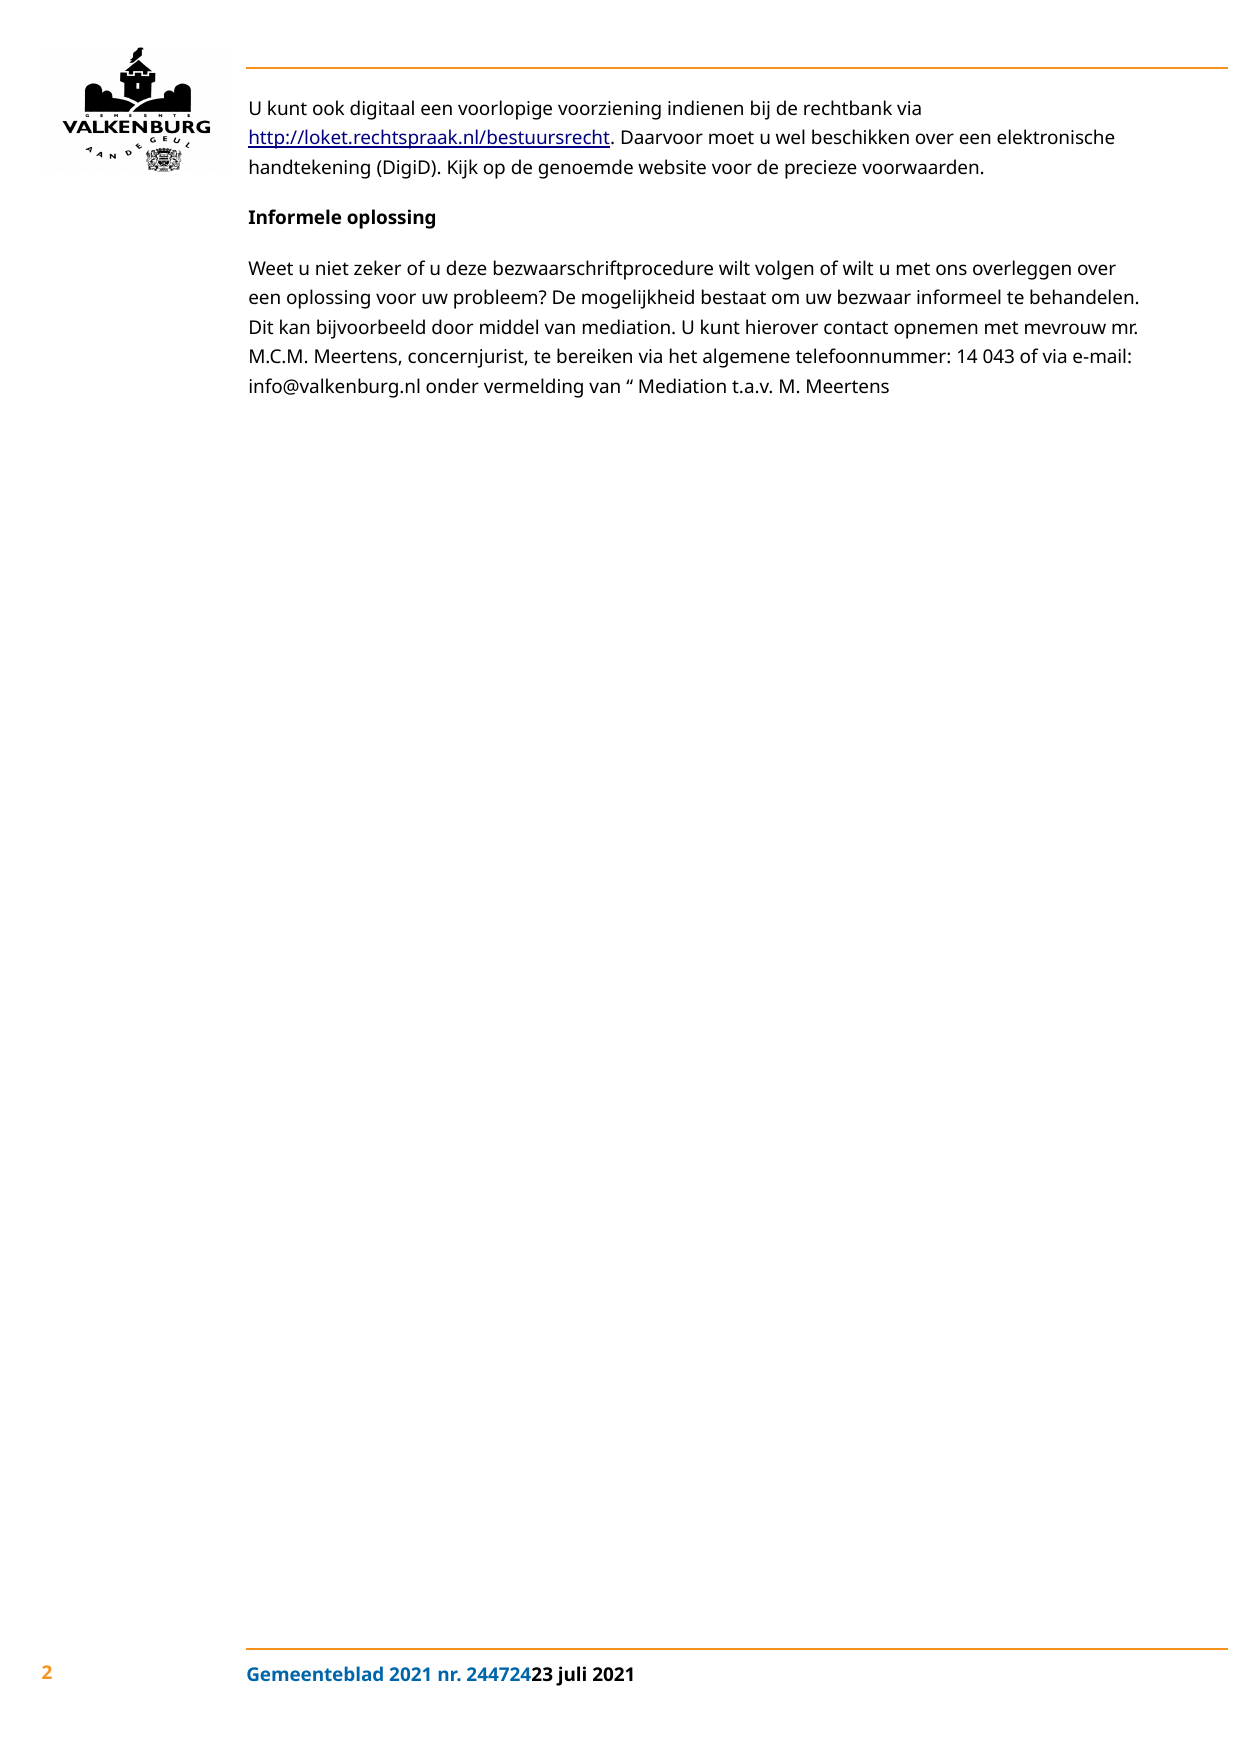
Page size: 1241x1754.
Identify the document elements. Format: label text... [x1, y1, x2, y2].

text U kunt ook digitaal een voorlopige voorziening indienen bij de rechtbank via http://loket.rechtspraak.nl/bestuursrecht. Daarvoor moet u wel beschikken over een elektronische handtekening (DigiD). Kijk op de genoemde website voor de precieze voorwaarden. [248, 95, 1152, 180]
text Weet u niet zeker of u deze bezwaarschriftprocedure wilt volgen of wilt u met ons overleggen over een oplossing voor uw probleem? De mogelijkheid bestaat om uw bezwaar informeel te behandelen. Dit kan bijvoorbeeld door middel van mediation. U kunt hierover contact opnemen met mevrouw mr. M.C.M. Meertens, concernjurist, te bereiken via het algemene telefoonnummer: 14 043 of via e-mail: info@valkenburg.nl onder vermelding van “ Mediation t.a.v. M. Meertens [248, 255, 1152, 399]
text Informele oplossing [248, 204, 1152, 230]
picture [41, 47, 231, 172]
